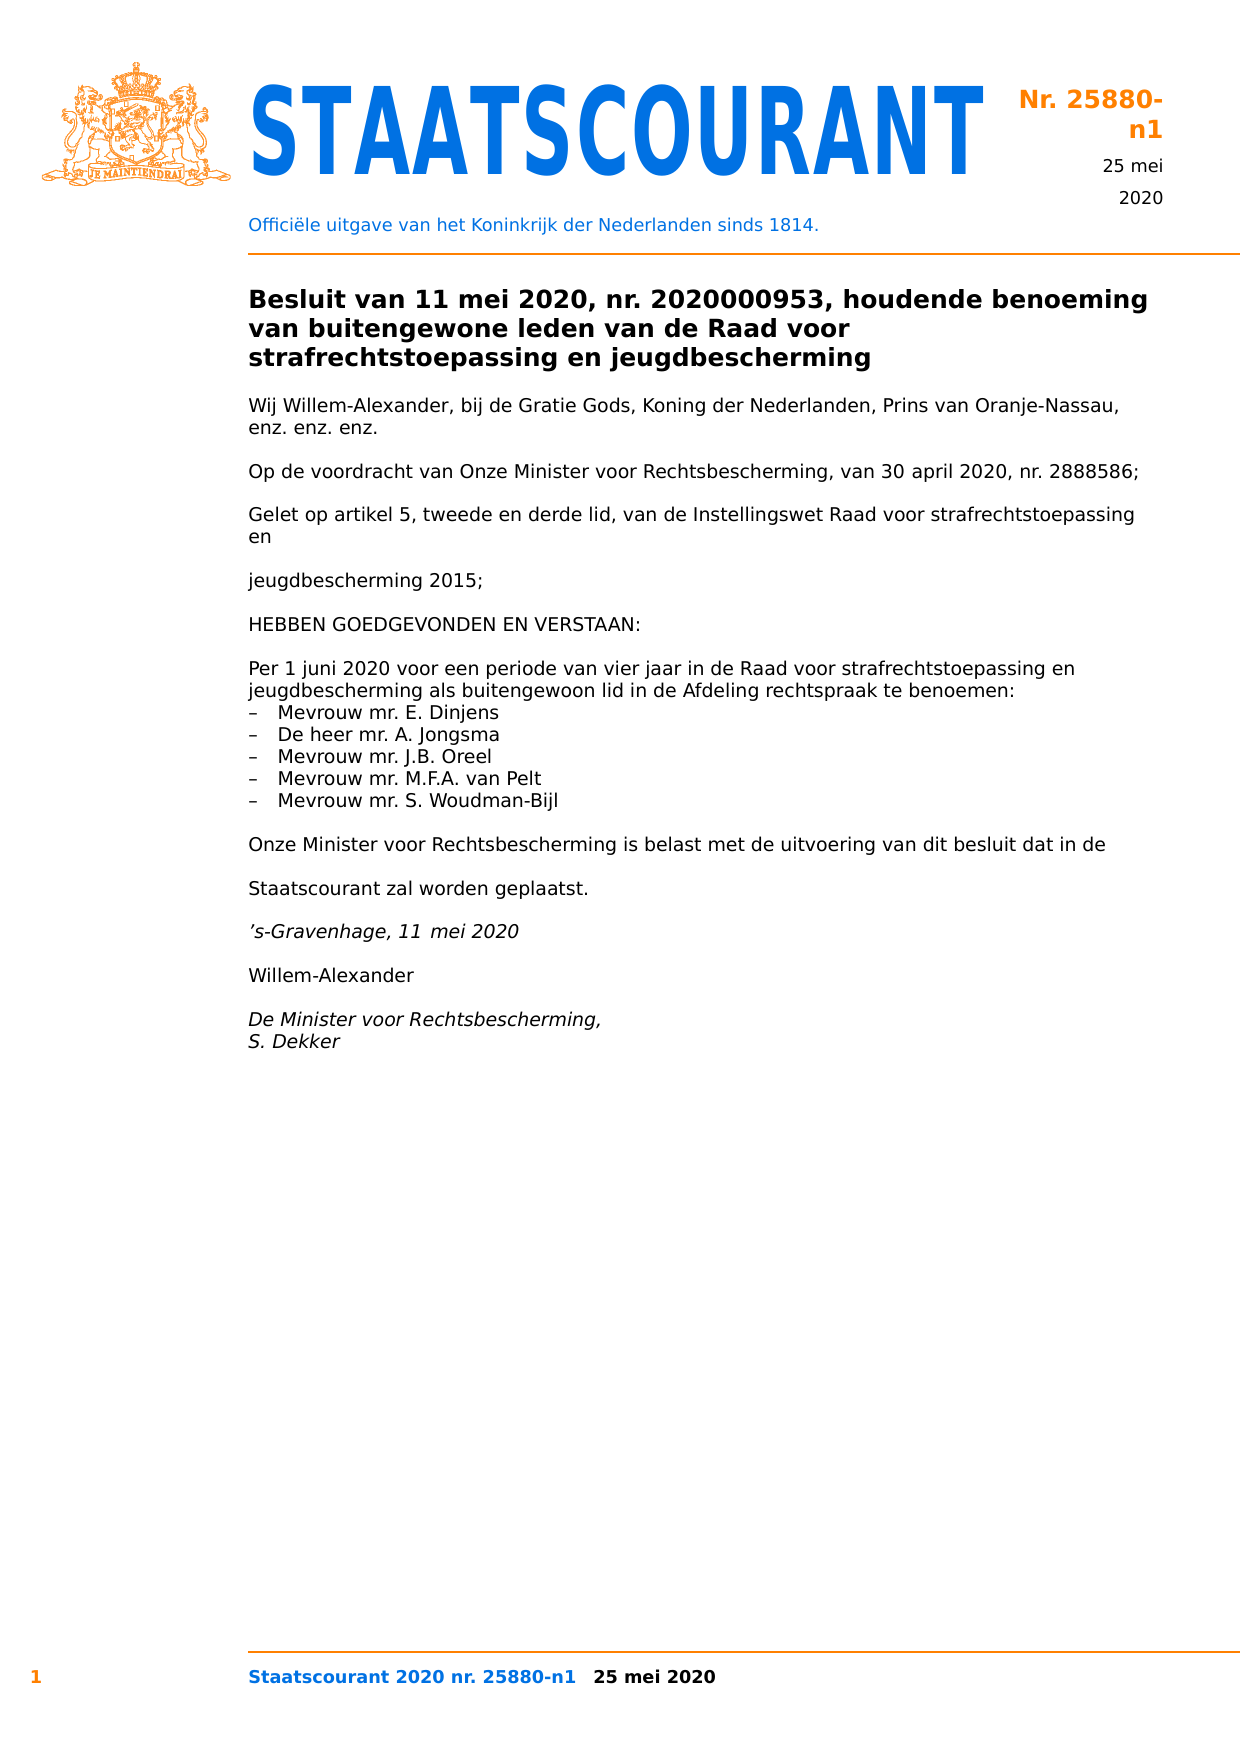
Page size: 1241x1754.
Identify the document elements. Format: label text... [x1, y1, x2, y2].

table_cell 25 mei [998, 150, 1240, 182]
text jeugdbescherming als buitengewoon lid in de Afdeling rechtspraak te benoemen: [248, 680, 1163, 702]
text Per 1 juni 2020 voor een periode van vier jaar in de Raad voor strafrechtstoepassing en [248, 658, 1163, 680]
table_cell 2020 [998, 183, 1240, 215]
text ’s-Gravenhage, 11 mei 2020 [248, 921, 1163, 943]
text – Mevrouw mr. S. Woudman-Bijl [248, 790, 1163, 812]
text – Mevrouw mr. E. Dinjens [248, 702, 1163, 724]
table_header [25, 62, 248, 253]
text Wij Willem-Alexander, bij de Gratie Gods, Koning der Nederlanden, Prins van Oranje-Nassau, enz. enz. enz. [248, 395, 1163, 439]
text Willem-Alexander [248, 965, 1163, 987]
text jeugdbescherming 2015; [248, 570, 1163, 592]
subtitle Besluit van 11 mei 2020, nr. 2020000953, houdende benoeming van buitengewone leden van de Raad voor strafrechtstoepassing en jeugdbescherming [248, 285, 1163, 373]
text – Mevrouw mr. M.F.A. van Pelt [248, 768, 1163, 790]
text HEBBEN GOEDGEVONDEN EN VERSTAAN: [248, 614, 1163, 636]
text Staatscourant zal worden geplaatst. [248, 877, 1163, 899]
text De Minister voor Rechtsbescherming, S. Dekker [248, 1009, 1163, 1053]
table_header Nr. 25880-n1 [998, 62, 1240, 150]
table_header STAATSCOURANT [248, 62, 998, 215]
text – Mevrouw mr. J.B. Oreel [248, 746, 1163, 768]
picture [41, 62, 231, 186]
text Op de voordracht van Onze Minister voor Rechtsbescherming, van 30 april 2020, nr. 2888586; [248, 461, 1163, 482]
text – De heer mr. A. Jongsma [248, 724, 1163, 746]
text Onze Minister voor Rechtsbescherming is belast met de uitvoering van dit besluit dat in de [248, 834, 1163, 856]
table_cell Officiële uitgave van het Koninkrijk der Nederlanden sinds 1814. [248, 215, 1240, 253]
text Gelet op artikel 5, tweede en derde lid, van de Instellingswet Raad voor strafrechtstoepassing en [248, 504, 1163, 548]
